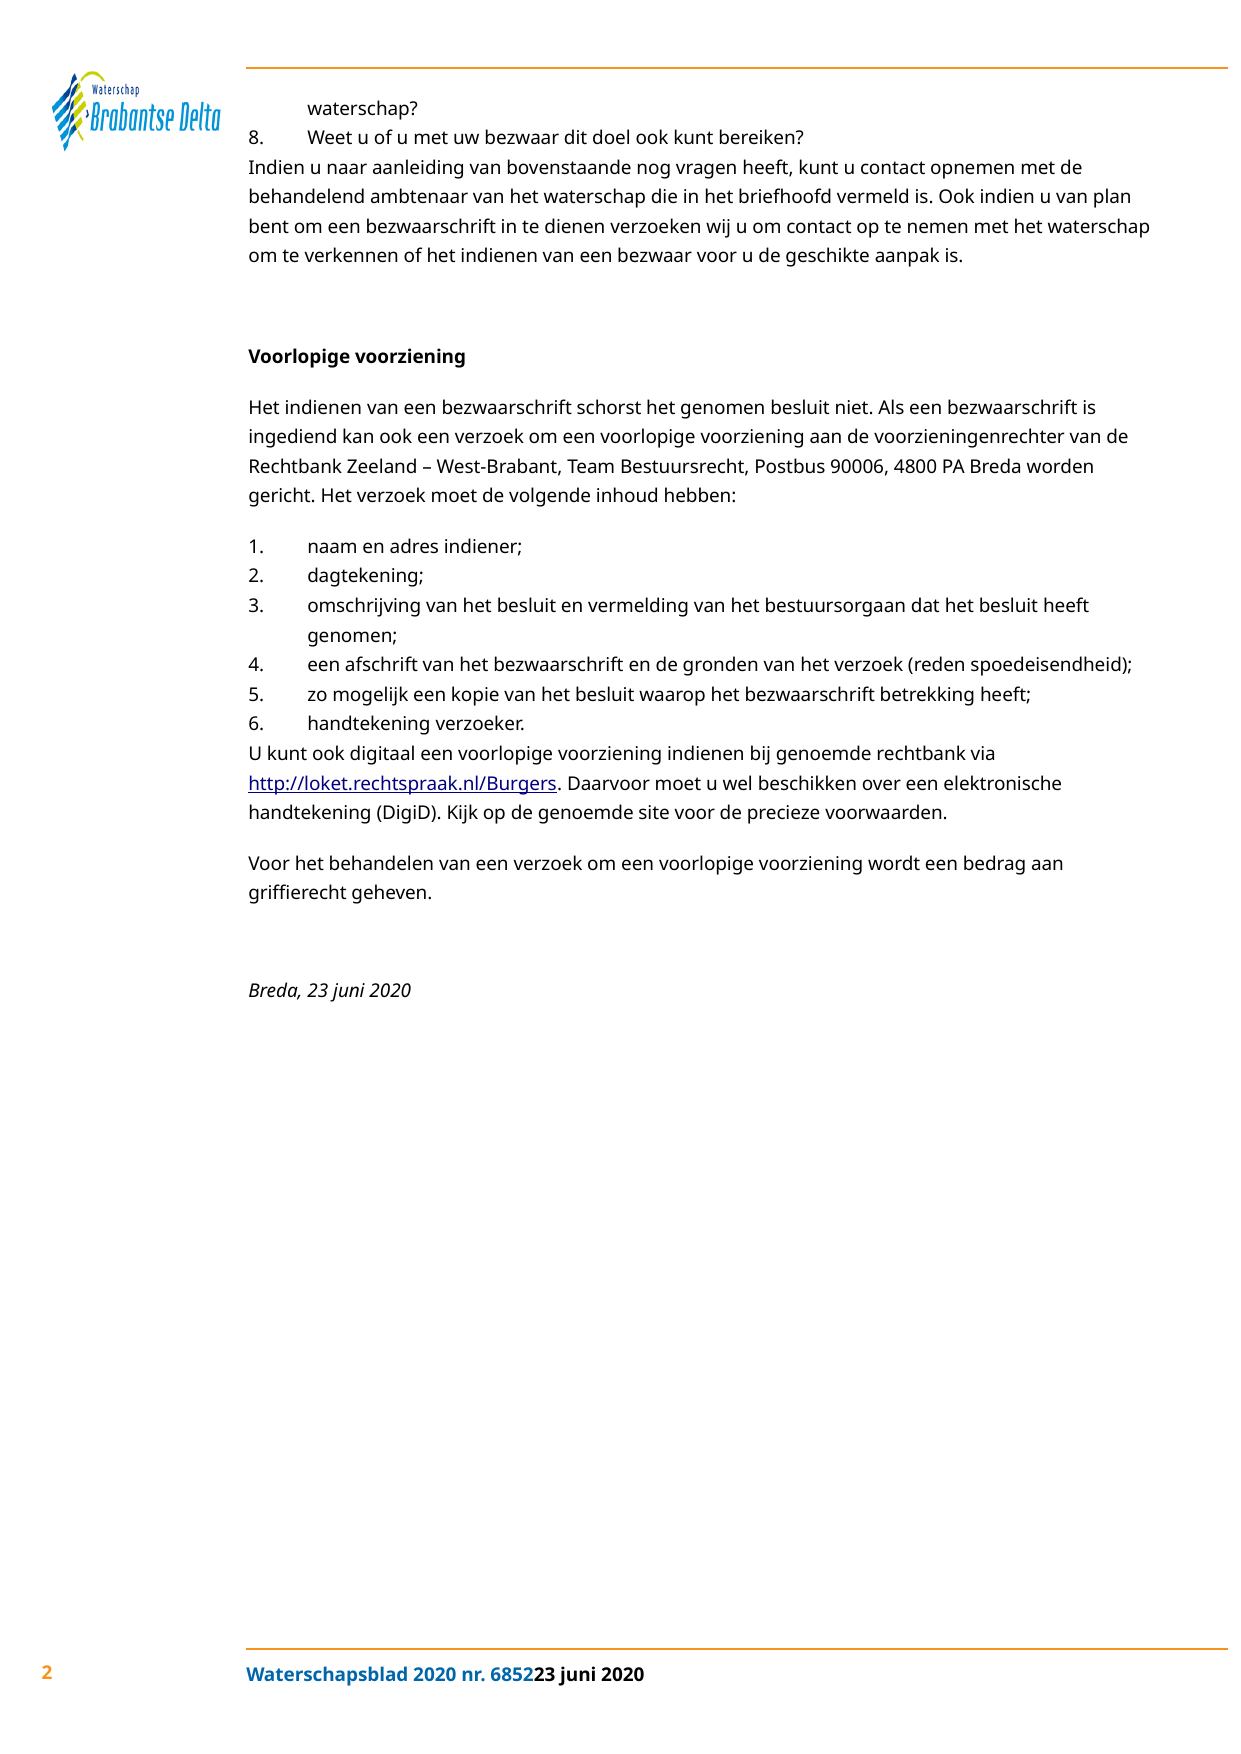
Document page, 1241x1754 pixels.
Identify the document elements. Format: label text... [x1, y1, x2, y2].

list zo mogelijk een kopie van het besluit waarop het bezwaarschrift betrekking heeft; [248, 681, 1152, 707]
text Breda, 23 juni 2020 [248, 978, 1152, 1003]
picture [41, 47, 231, 172]
list omschrijving van het besluit en vermelding van het bestuursorgaan dat het besluit heeft genomen; [248, 592, 1152, 648]
text Het indienen van een bezwaarschrift schorst het genomen besluit niet. Als een bezwaarschrift is ingediend kan ook een verzoek om een voorlopige voorziening aan de voorzieningenrechter van de Rechtbank Zeeland – West-Brabant, Team Bestuursrecht, Postbus 90006, 4800 PA Breda worden gericht. Het verzoek moet de volgende inhoud hebben: [248, 394, 1152, 508]
list een afschrift van het bezwaarschrift en de gronden van het verzoek (reden spoedeisendheid); [248, 651, 1152, 677]
text Indien u naar aanleiding van bovenstaande nog vragen heeft, kunt u contact opnemen met de behandelend ambtenaar van het waterschap die in het briefhoofd vermeld is. Ook indien u van plan bent om een bezwaarschrift in te dienen verzoeken wij u om contact op te nemen met het waterschap om te verkennen of het indienen van een bezwaar voor u de geschikte aanpak is. [248, 154, 1152, 268]
list dagtekening; [248, 563, 1152, 588]
text Voorlopige voorziening [248, 343, 1152, 369]
list waterschap? [248, 95, 1152, 121]
text U kunt ook digitaal een voorlopige voorziening indienen bij genoemde rechtbank via http://loket.rechtspraak.nl/Burgers. Daarvoor moet u wel beschikken over een elektronische handtekening (DigiD). Kijk op de genoemde site voor de precieze voorwaarden. [248, 740, 1152, 825]
list Weet u of u met uw bezwaar dit doel ook kunt bereiken? [248, 124, 1152, 150]
text Voor het behandelen van een verzoek om een voorlopige voorziening wordt een bedrag aan griffierecht geheven. [248, 850, 1152, 905]
list handtekening verzoeker. [248, 711, 1152, 736]
list naam en adres indiener; [248, 533, 1152, 559]
